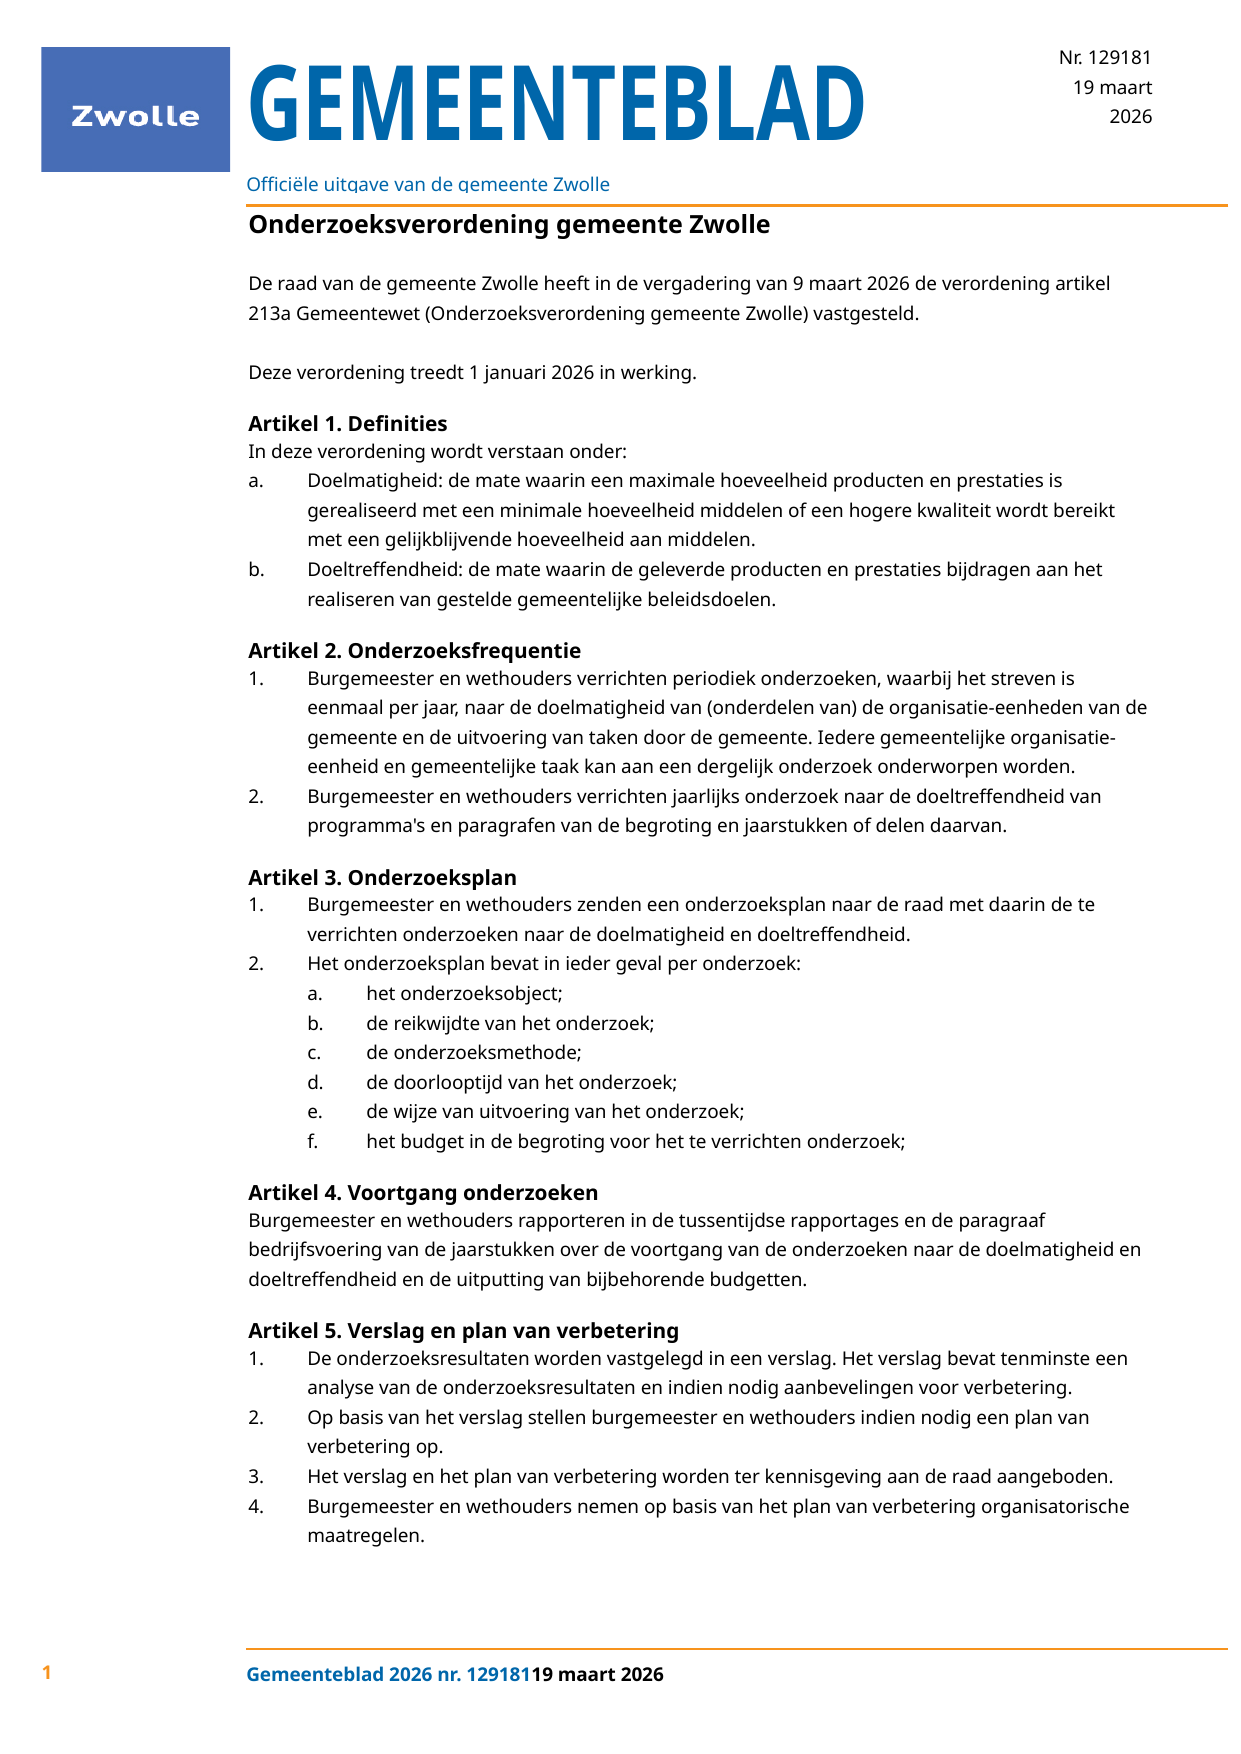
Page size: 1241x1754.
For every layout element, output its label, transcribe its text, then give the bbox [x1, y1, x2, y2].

text Deze verordening treedt 1 januari 2026 in werking. [248, 359, 1152, 385]
text Artikel 5. Verslag en plan van verbetering [248, 1317, 1152, 1345]
picture [41, 47, 231, 172]
list Het verslag en het plan van verbetering worden ter kennisgeving aan de raad aangeboden. [248, 1463, 1152, 1489]
list het onderzoeksobject; [307, 980, 1152, 1006]
list de wijze van uitvoering van het onderzoek; [307, 1098, 1152, 1124]
text Onderzoeksverordening gemeente Zwolle [248, 207, 1152, 241]
text Artikel 3. Onderzoeksplan [248, 863, 1152, 891]
list de doorlooptijd van het onderzoek; [307, 1069, 1152, 1095]
text Artikel 1. Definities [248, 409, 1152, 438]
list Op basis van het verslag stellen burgemeester en wethouders indien nodig een plan van verbetering op. [248, 1404, 1152, 1459]
list Het onderzoeksplan bevat in ieder geval per onderzoek: [248, 951, 1152, 976]
text De raad van de gemeente Zwolle heeft in de vergadering van 9 maart 2026 de verordening artikel 213a Gemeentewet (Onderzoeksverordening gemeente Zwolle) vastgesteld. [248, 270, 1152, 326]
list Burgemeester en wethouders zenden een onderzoeksplan naar de raad met daarin de te verrichten onderzoeken naar de doelmatigheid en doeltreffendheid. [248, 891, 1152, 947]
list het budget in de begroting voor het te verrichten onderzoek; [307, 1128, 1152, 1154]
text Burgemeester en wethouders rapporteren in de tussentijdse rapportages en de paragraaf bedrijfsvoering van de jaarstukken over de voortgang van de onderzoeken naar de doelmatigheid en doeltreffendheid en de uitputting van bijbehorende budgetten. [248, 1207, 1152, 1292]
text Artikel 4. Voortgang onderzoeken [248, 1178, 1152, 1207]
list Doeltreffendheid: de mate waarin de geleverde producten en prestaties bijdragen aan het realiseren van gestelde gemeentelijke beleidsdoelen. [248, 556, 1152, 612]
text Artikel 2. Onderzoeksfrequentie [248, 636, 1152, 665]
list Burgemeester en wethouders verrichten periodiek onderzoeken, waarbij het streven is eenmaal per jaar, naar de doelmatigheid van (onderdelen van) de organisatie-eenheden van de gemeente en de uitvoering van taken door de gemeente. Iedere gemeentelijke organisatie-eenheid en gemeentelijke taak kan aan een dergelijk onderzoek onderworpen worden. [248, 665, 1152, 779]
list de reikwijdte van het onderzoek; [307, 1010, 1152, 1036]
list Doelmatigheid: de mate waarin een maximale hoeveelheid producten en prestaties is gerealiseerd met een minimale hoeveelheid middelen of een hogere kwaliteit wordt bereikt met een gelijkblijvende hoeveelheid aan middelen. [248, 467, 1152, 552]
list de onderzoeksmethode; [307, 1039, 1152, 1065]
list Burgemeester en wethouders verrichten jaarlijks onderzoek naar de doeltreffendheid van programma's en paragrafen van de begroting en jaarstukken of delen daarvan. [248, 783, 1152, 838]
list De onderzoeksresultaten worden vastgelegd in een verslag. Het verslag bevat tenminste een analyse van de onderzoeksresultaten en indien nodig aanbevelingen voor verbetering. [248, 1345, 1152, 1400]
text In deze verordening wordt verstaan onder: [248, 438, 1152, 464]
list Burgemeester en wethouders nemen op basis van het plan van verbetering organisatorische maatregelen. [248, 1493, 1152, 1548]
